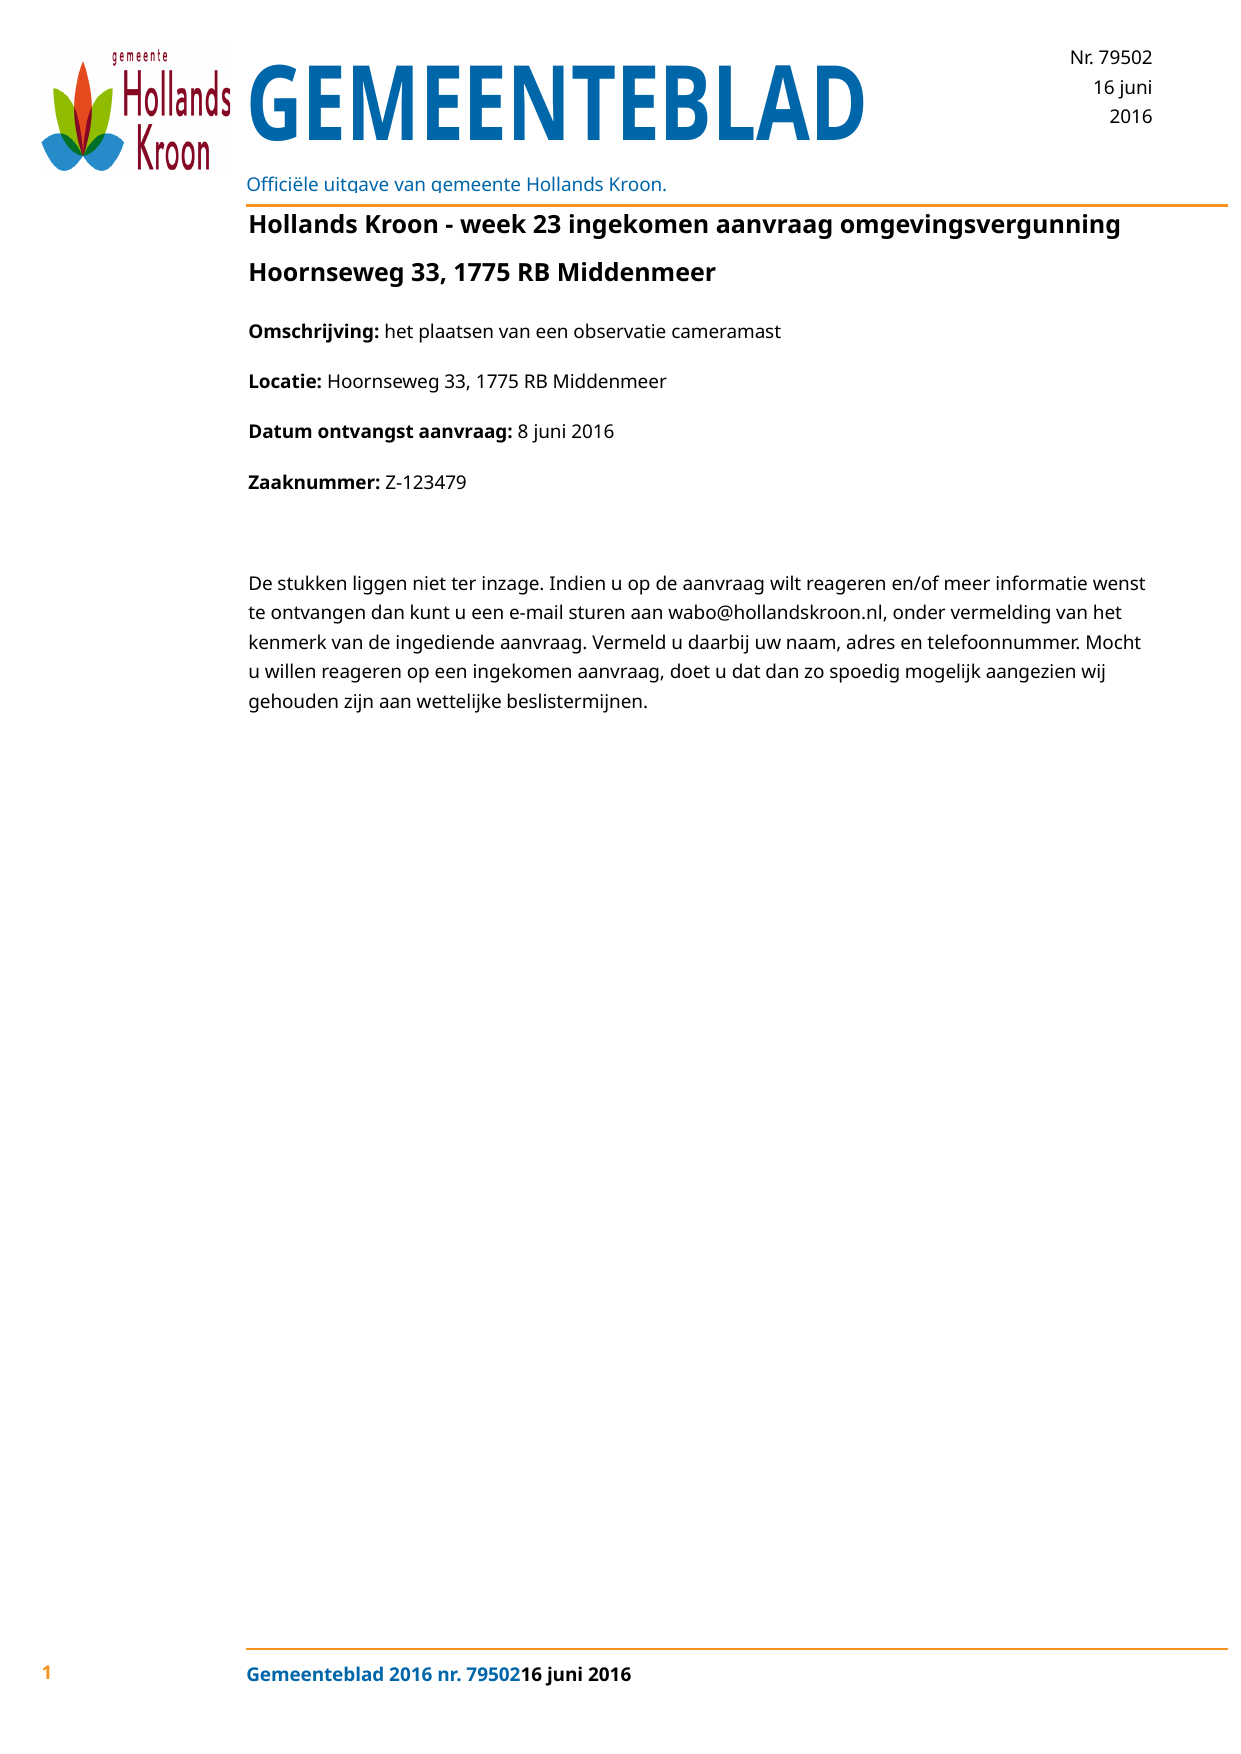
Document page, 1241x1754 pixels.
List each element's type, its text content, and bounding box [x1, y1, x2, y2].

text De stukken liggen niet ter inzage. Indien u op de aanvraag wilt reageren en/of meer informatie wenst te ontvangen dan kunt u een e-mail sturen aan wabo@hollandskroon.nl, onder vermelding van het kenmerk van de ingediende aanvraag. Vermeld u daarbij uw naam, adres en telefoonnummer. Mocht u willen reageren op een ingekomen aanvraag, doet u dat dan zo spoedig mogelijk aangezien wij gehouden zijn aan wettelijke beslistermijnen. [248, 570, 1152, 714]
text Omschrijving: het plaatsen van een observatie cameramast [248, 318, 1152, 344]
text Locatie: Hoornseweg 33, 1775 RB Middenmeer [248, 368, 1152, 394]
text Hollands Kroon - week 23 ingekomen aanvraag omgevingsvergunning Hoornseweg 33, 1775 RB Middenmeer [248, 207, 1152, 288]
text Zaaknummer: Z-123479 [248, 469, 1152, 495]
picture [41, 47, 231, 172]
text Datum ontvangst aanvraag: 8 juni 2016 [248, 419, 1152, 444]
